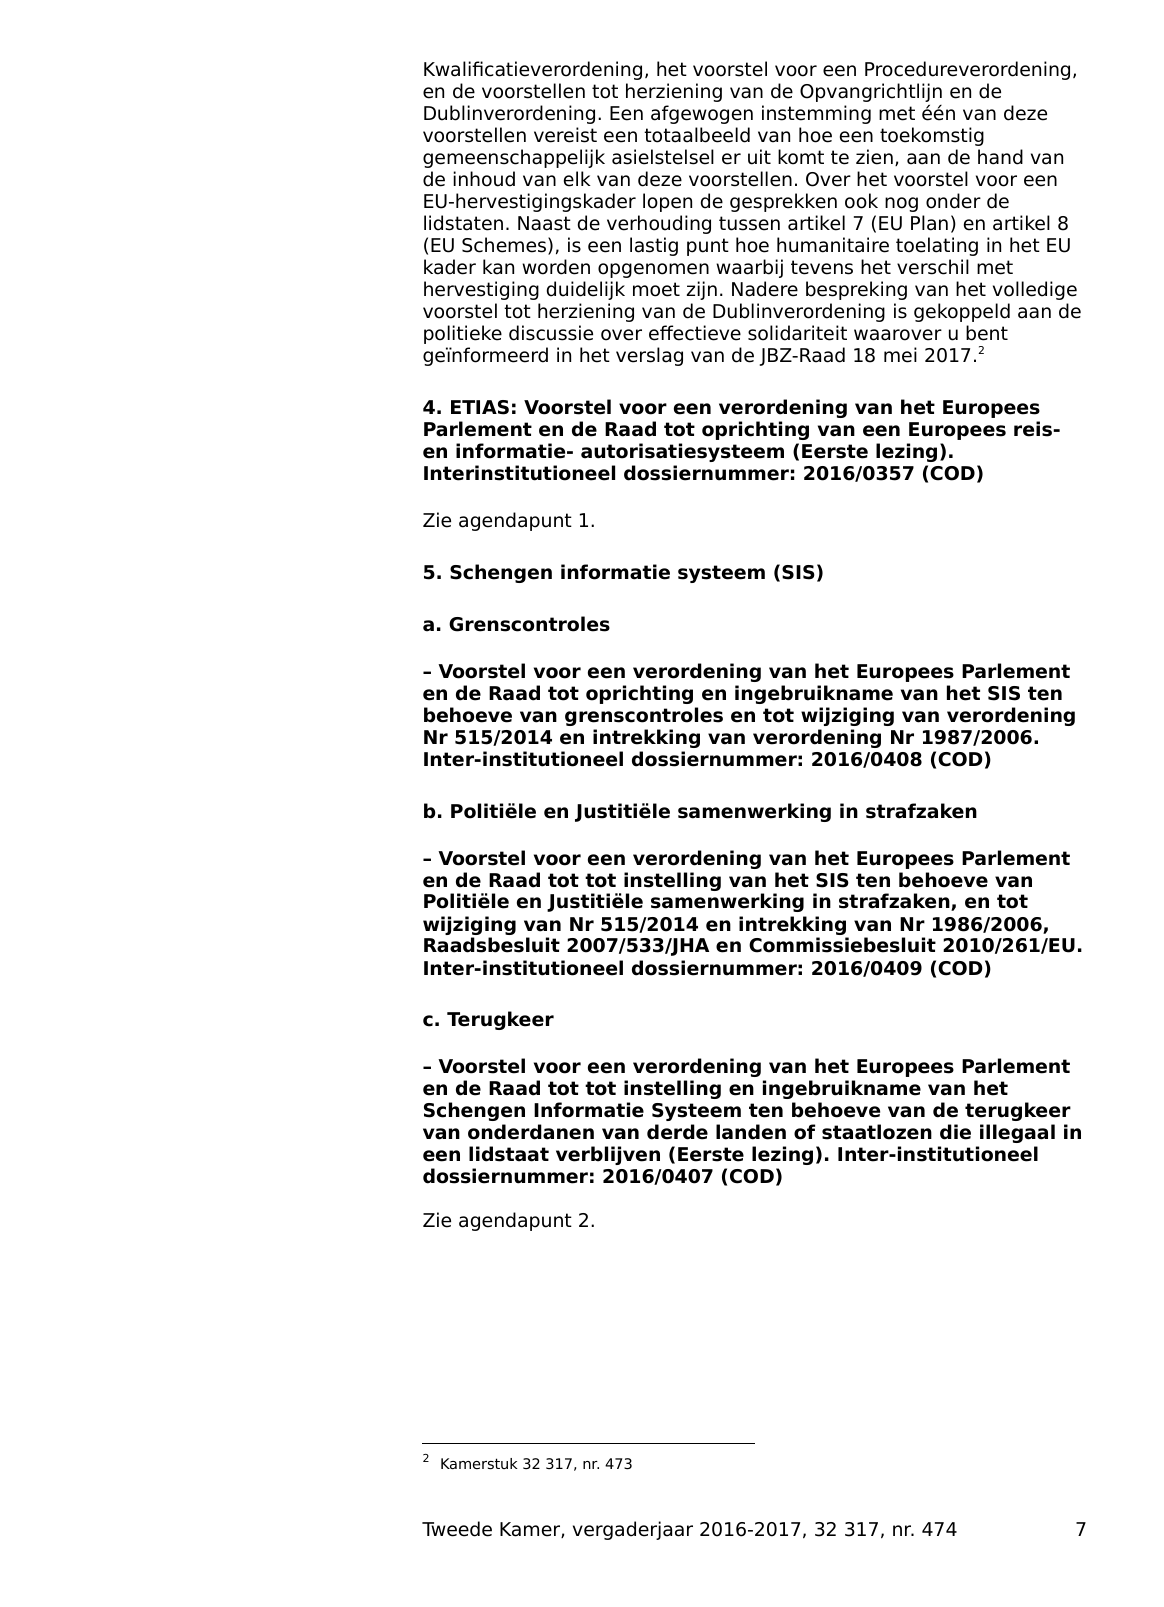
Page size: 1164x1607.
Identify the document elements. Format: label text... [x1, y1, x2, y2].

text Kamerstuk 32 317, nr. 473 [422, 1452, 1087, 1474]
subtitle – Voorstel voor een verordening van het Europees Parlement en de Raad tot tot instelling van het SIS ten behoeve van Politiële en Justitiële samenwerking in strafzaken, en tot wijziging van Nr 515/2014 en intrekking van Nr 1986/2006, Raadsbesluit 2007/533/JHA en Commissiebesluit 2010/261/EU. Inter-institutioneel dossiernummer: 2016/0409 (COD) [422, 847, 1087, 979]
text Kwalificatieverordening, het voorstel voor een Procedureverordening, en de voorstellen tot herziening van de Opvangrichtlijn en de Dublinverordening. Een afgewogen instemming met één van deze voorstellen vereist een totaalbeeld van hoe een toekomstig gemeenschappelijk asielstelsel er uit komt te zien, aan de hand van de inhoud van elk van deze voorstellen. Over het voorstel voor een EU-hervestigingskader lopen de gesprekken ook nog onder de lidstaten. Naast de verhouding tussen artikel 7 (EU Plan) en artikel 8 (EU Schemes), is een lastig punt hoe humanitaire toelating in het EU kader kan worden opgenomen waarbij tevens het verschil met hervestiging duidelijk moet zijn. Nadere bespreking van het volledige voorstel tot herziening van de Dublinverordening is gekoppeld aan de politieke discussie over effectieve solidariteit waarover u bent geïnformeerd in het verslag van de JBZ-Raad 18 mei 2017. [422, 59, 1087, 367]
subtitle a. Grenscontroles [422, 614, 1087, 636]
text Zie agendapunt 2. [422, 1210, 1087, 1232]
text Zie agendapunt 1. [422, 510, 1087, 532]
subtitle 4. ETIAS: Voorstel voor een verordening van het Europees Parlement en de Raad tot oprichting van een Europees reis- en informatie- autorisatiesysteem (Eerste lezing). Interinstitutioneel dossiernummer: 2016/0357 (COD) [422, 397, 1087, 485]
subtitle 5. Schengen informatie systeem (SIS) [422, 562, 1087, 584]
subtitle – Voorstel voor een verordening van het Europees Parlement en de Raad tot oprichting en ingebruikname van het SIS ten behoeve van grenscontroles en tot wijziging van verordening Nr 515/2014 en intrekking van verordening Nr 1987/2006. Inter-institutioneel dossiernummer: 2016/0408 (COD) [422, 661, 1087, 771]
subtitle – Voorstel voor een verordening van het Europees Parlement en de Raad tot tot instelling en ingebruikname van het Schengen Informatie Systeem ten behoeve van de terugkeer van onderdanen van derde landen of staatlozen die illegaal in een lidstaat verblijven (Eerste lezing). Inter-institutioneel dossiernummer: 2016/0407 (COD) [422, 1056, 1087, 1188]
subtitle c. Terugkeer [422, 1009, 1087, 1031]
subtitle b. Politiële en Justitiële samenwerking in strafzaken [422, 801, 1087, 822]
